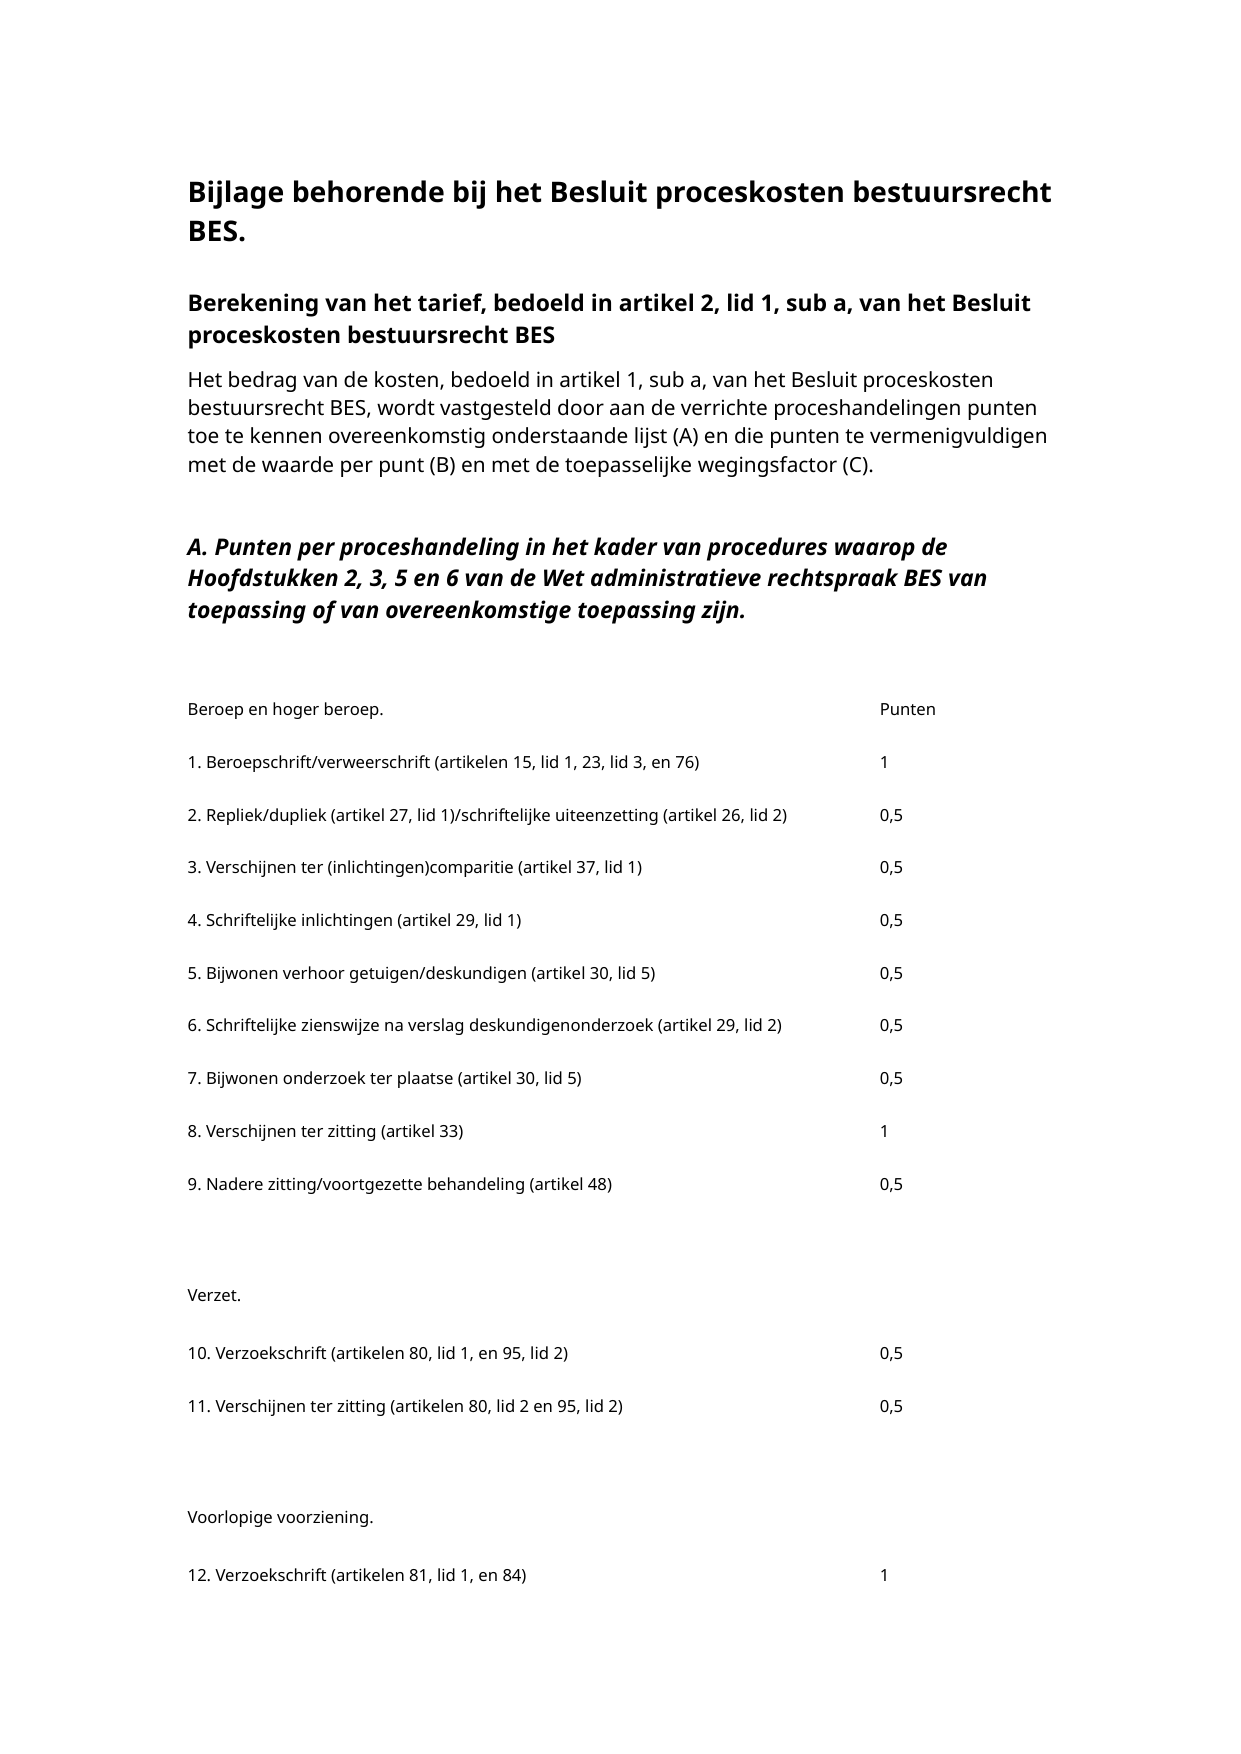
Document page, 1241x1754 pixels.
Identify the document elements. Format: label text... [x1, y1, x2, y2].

table_cell 0,5 [880, 1394, 1053, 1447]
table_cell [880, 1283, 1053, 1342]
table_cell 5. Bijwonen verhoor getuigen/deskundigen (artikel 30, lid 5) [188, 961, 879, 1014]
table_cell Verzet. [188, 1283, 879, 1342]
table_cell Voorlopige voorziening. [188, 1506, 879, 1564]
table_cell 11. Verschijnen ter zitting (artikelen 80, lid 2 en 95, lid 2) [188, 1394, 879, 1447]
table_cell 8. Verschijnen ter zitting (artikel 33) [188, 1119, 879, 1172]
table_cell [880, 1225, 1053, 1283]
table_cell 0,5 [880, 1067, 1053, 1119]
table_cell [188, 1447, 879, 1506]
table_cell 1 [880, 750, 1053, 803]
subtitle Berekening van het tarief, bedoeld in artikel 2, lid 1, sub a, van het Besluit proceskosten bestuursrecht BES [187, 287, 1053, 350]
table_cell 0,5 [880, 1342, 1053, 1394]
table_cell [880, 1506, 1053, 1564]
table_header Punten [880, 698, 1053, 750]
subtitle Bijlage behorende bij het Besluit proceskosten bestuursrecht BES. [187, 172, 1053, 250]
table_cell 12. Verzoekschrift (artikelen 81, lid 1, en 84) [188, 1564, 879, 1587]
table_cell 7. Bijwonen onderzoek ter plaatse (artikel 30, lid 5) [188, 1067, 879, 1119]
table_cell 3. Verschijnen ter (inlichtingen)comparitie (artikel 37, lid 1) [188, 856, 879, 908]
table_cell 10. Verzoekschrift (artikelen 80, lid 1, en 95, lid 2) [188, 1342, 879, 1394]
table_cell [188, 1225, 879, 1283]
subtitle A. Punten per proceshandeling in het kader van procedures waarop de Hoofdstukken 2, 3, 5 en 6 van de Wet administratieve rechtspraak BES van toepassing of van overeenkomstige toepassing zijn. [187, 531, 1053, 625]
table_cell 0,5 [880, 1172, 1053, 1225]
table_cell 0,5 [880, 961, 1053, 1014]
table_cell 6. Schriftelijke zienswijze na verslag deskundigenonderzoek (artikel 29, lid 2) [188, 1014, 879, 1067]
table_cell 0,5 [880, 1014, 1053, 1067]
table_cell 1 [880, 1119, 1053, 1172]
table_cell 4. Schriftelijke inlichtingen (artikel 29, lid 1) [188, 909, 879, 961]
table_cell 9. Nadere zitting/voortgezette behandeling (artikel 48) [188, 1172, 879, 1225]
table_cell 2. Repliek/dupliek (artikel 27, lid 1)/schriftelijke uiteenzetting (artikel 26, lid 2) [188, 803, 879, 856]
table_cell 1. Beroepschrift/verweerschrift (artikelen 15, lid 1, 23, lid 3, en 76) [188, 750, 879, 803]
table_header Beroep en hoger beroep. [188, 698, 879, 750]
text Het bedrag van de kosten, bedoeld in artikel 1, sub a, van het Besluit proceskosten bestuursrecht BES, wordt vastgesteld door aan de verrichte proceshandelingen punten toe te kennen overeenkomstig onderstaande lijst (A) en die punten te vermenigvuldigen met de waarde per punt (B) en met de toepasselijke wegingsfactor (C). [187, 365, 1053, 478]
table_cell 0,5 [880, 856, 1053, 908]
table_cell [880, 1447, 1053, 1506]
table_cell 1 [880, 1564, 1053, 1587]
table_cell 0,5 [880, 803, 1053, 856]
table_cell 0,5 [880, 909, 1053, 961]
